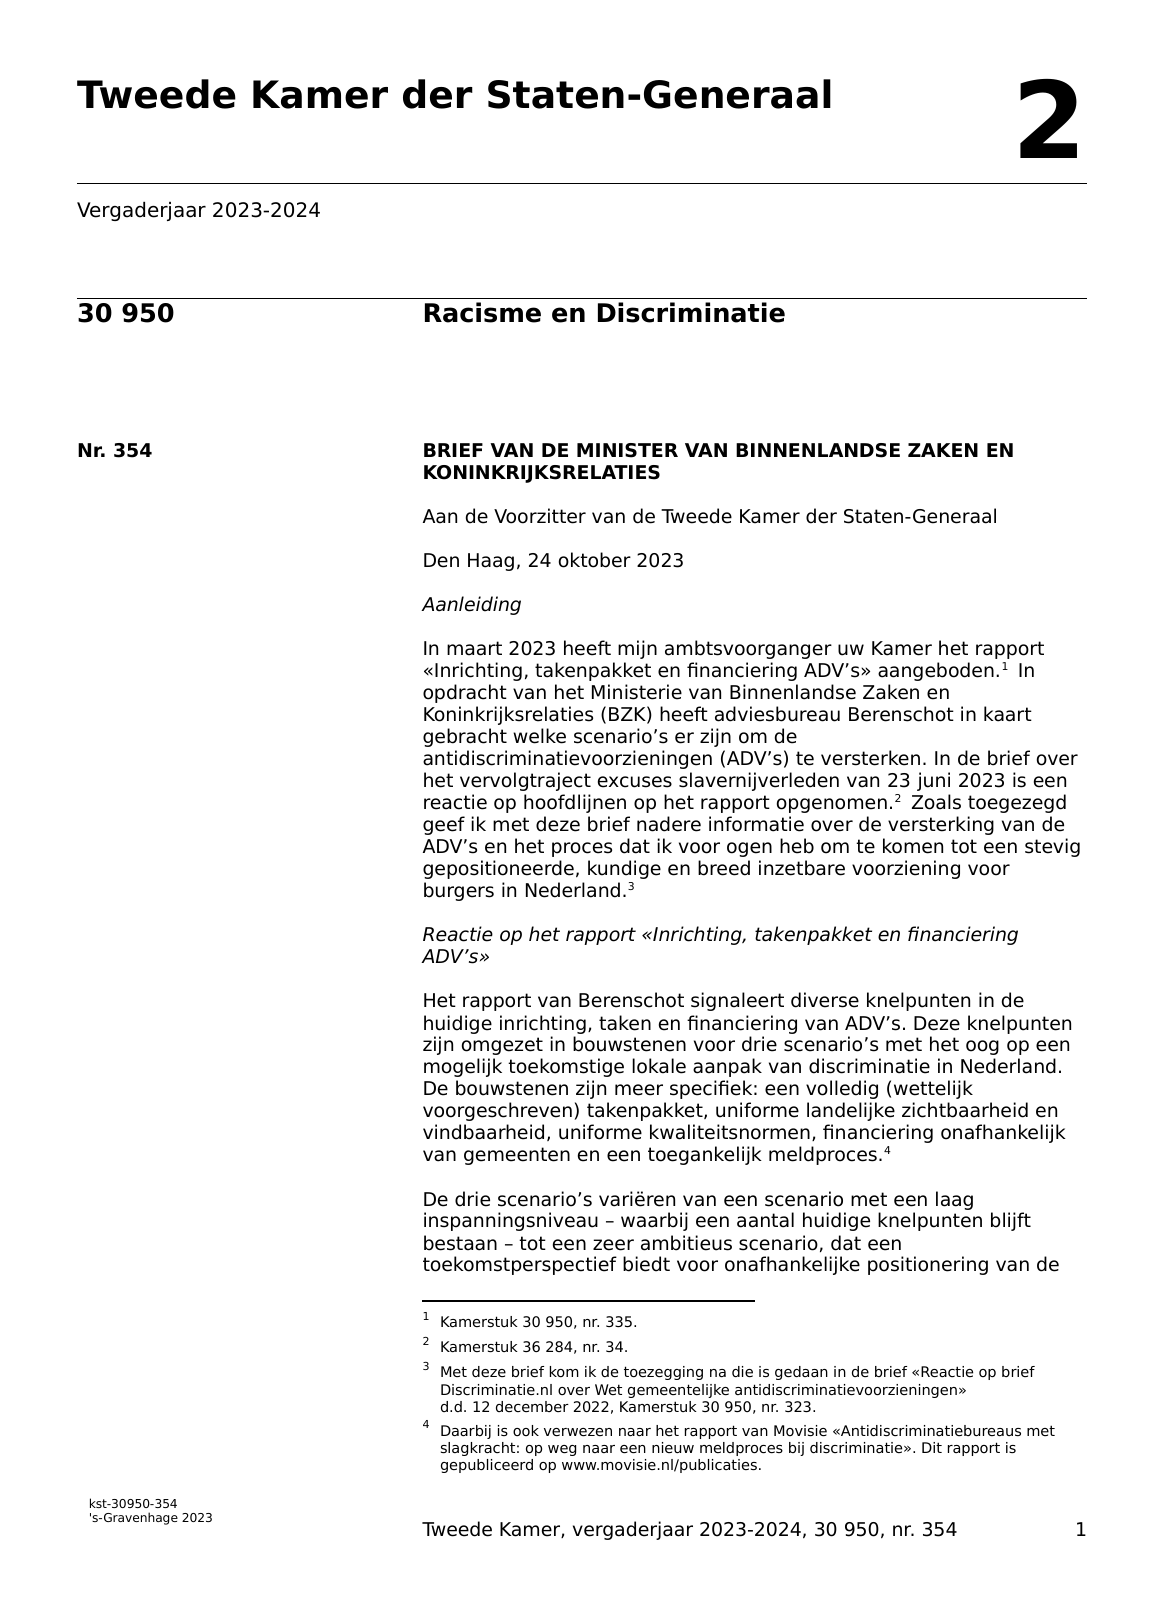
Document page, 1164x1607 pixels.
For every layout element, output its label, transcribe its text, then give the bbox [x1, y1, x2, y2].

subtitle 30 950 Racisme en Discriminatie [77, 299, 1087, 329]
text Het rapport van Berenschot signaleert diverse knelpunten in de huidige inrichting, taken en financiering van ADV’s. Deze knelpunten zijn omgezet in bouwstenen voor drie scenario’s met het oog op een mogelijk toekomstige lokale aanpak van discriminatie in Nederland. De bouwstenen zijn meer specifiek: een volledig (wettelijk voorgeschreven) takenpakket, uniforme landelijke zichtbaarheid en vindbaarheid, uniforme kwaliteitsnormen, financiering onafhankelijk van gemeenten en een toegankelijk meldproces. [422, 990, 1087, 1166]
subtitle Aanleiding [422, 594, 1087, 616]
subtitle Reactie op het rapport «Inrichting, takenpakket en financiering ADV’s» [422, 924, 1087, 968]
text Den Haag, 24 oktober 2023 [422, 550, 1087, 572]
text De drie scenario’s variëren van een scenario met een laag inspanningsniveau – waarbij een aantal huidige knelpunten blijft bestaan – tot een zeer ambitieus scenario, dat een toekomstperspectief biedt voor onafhankelijke positionering van de [422, 1188, 1087, 1276]
table_header Tweede Kamer der Staten-Generaal [77, 59, 886, 183]
text Kamerstuk 36 284, nr. 34. [422, 1335, 1087, 1357]
text kst-30950-354 [88, 1497, 323, 1511]
text 's-Gravenhage 2023 [88, 1511, 323, 1525]
text Met deze brief kom ik de toezegging na die is gedaan in de brief «Reactie op brief Discriminatie.nl over Wet gemeentelijke antidiscriminatievoorzieningen» d.d. 12 december 2022, Kamerstuk 30 950, nr. 323. [422, 1360, 1087, 1416]
text Kamerstuk 30 950, nr. 335. [422, 1310, 1087, 1332]
subtitle Nr. 354 BRIEF VAN DE MINISTER VAN BINNENLANDSE ZAKEN EN KONINKRIJKSRELATIES [77, 440, 1087, 484]
text Daarbij is ook verwezen naar het rapport van Movisie «Antidiscriminatiebureaus met slagkracht: op weg naar een nieuw meldproces bij discriminatie». Dit rapport is gepubliceerd op www.movisie.nl/publicaties. [422, 1418, 1087, 1474]
text Aan de Voorzitter van de Tweede Kamer der Staten-Generaal [422, 506, 1087, 528]
table_header 2 [886, 59, 1087, 183]
text In maart 2023 heeft mijn ambtsvoorganger uw Kamer het rapport «Inrichting, takenpakket en financiering ADV’s» aangeboden. In opdracht van het Ministerie van Binnenlandse Zaken en Koninkrijksrelaties (BZK) heeft adviesbureau Berenschot in kaart gebracht welke scenario’s er zijn om de antidiscriminatievoorzieningen (ADV’s) te versterken. In de brief over het vervolgtraject excuses slavernijverleden van 23 juni 2023 is een reactie op hoofdlijnen op het rapport opgenomen. Zoals toegezegd geef ik met deze brief nadere informatie over de versterking van de ADV’s en het proces dat ik voor ogen heb om te komen tot een stevig gepositioneerde, kundige en breed inzetbare voorziening voor burgers in Nederland. [422, 638, 1087, 902]
table_cell Vergaderjaar 2023-2024 [77, 184, 1087, 298]
